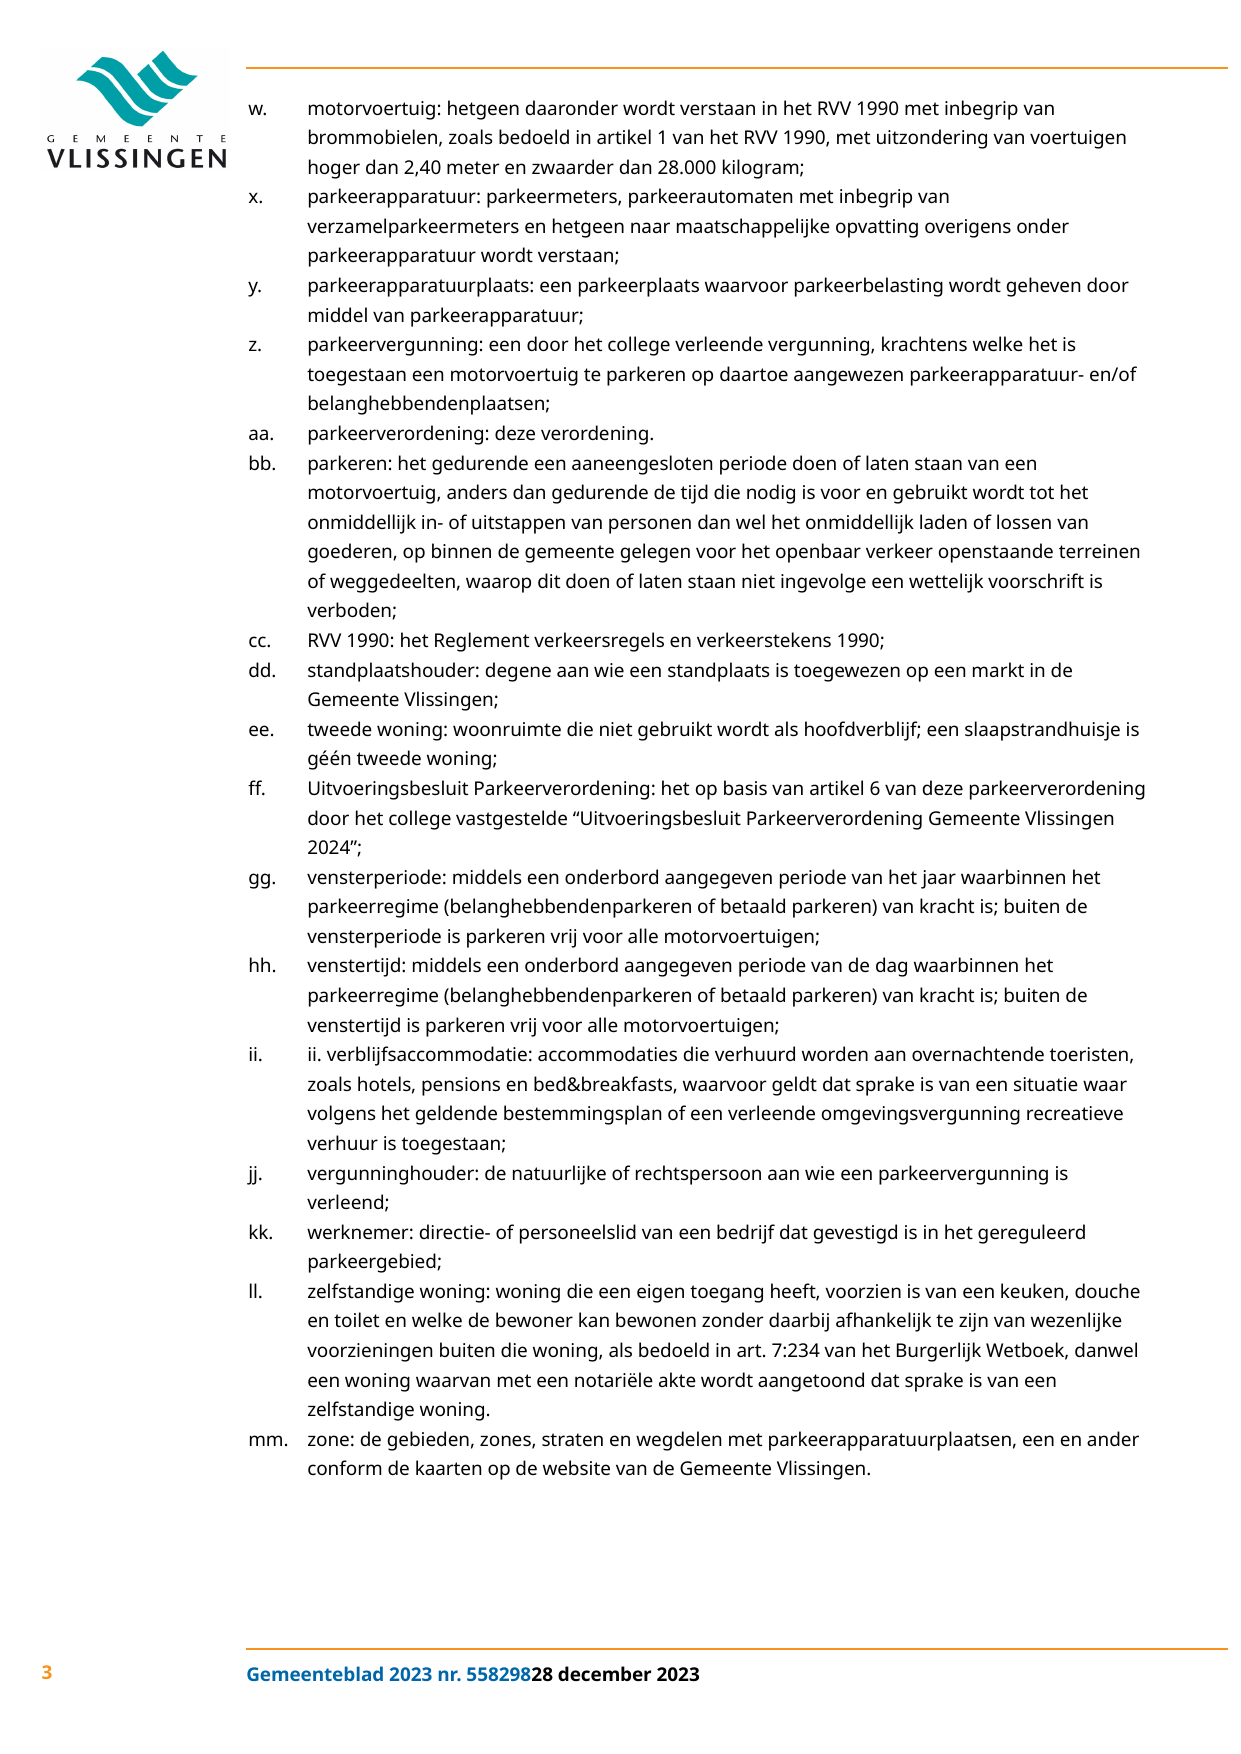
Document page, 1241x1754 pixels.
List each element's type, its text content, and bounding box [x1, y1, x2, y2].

list Uitvoeringsbesluit Parkeerverordening: het op basis van artikel 6 van deze parkeerverordening door het college vastgestelde “Uitvoeringsbesluit Parkeerverordening Gemeente Vlissingen 2024”; [248, 775, 1152, 860]
list parkeerapparatuur: parkeermeters, parkeerautomaten met inbegrip van verzamelparkeermeters en hetgeen naar maatschappelijke opvatting overigens onder parkeerapparatuur wordt verstaan; [248, 183, 1152, 268]
list werknemer: directie- of personeelslid van een bedrijf dat gevestigd is in het gereguleerd parkeergebied; [248, 1219, 1152, 1274]
list zone: de gebieden, zones, straten en wegdelen met parkeerapparatuurplaatsen, een en ander conform de kaarten op de website van de Gemeente Vlissingen. [248, 1426, 1152, 1481]
list parkeerapparatuurplaats: een parkeerplaats waarvoor parkeerbelasting wordt geheven door middel van parkeerapparatuur; [248, 272, 1152, 328]
list vensterperiode: middels een onderbord aangegeven periode van het jaar waarbinnen het parkeerregime (belanghebbendenparkeren of betaald parkeren) van kracht is; buiten de vensterperiode is parkeren vrij voor alle motorvoertuigen; [248, 864, 1152, 949]
list parkeervergunning: een door het college verleende vergunning, krachtens welke het is toegestaan een motorvoertuig te parkeren op daartoe aangewezen parkeerapparatuur- en/of belanghebbendenplaatsen; [248, 331, 1152, 416]
list RVV 1990: het Reglement verkeersregels en verkeerstekens 1990; [248, 627, 1152, 653]
list tweede woning: woonruimte die niet gebruikt wordt als hoofdverblijf; een slaapstrandhuisje is géén tweede woning; [248, 716, 1152, 771]
list vergunninghouder: de natuurlijke of rechtspersoon aan wie een parkeervergunning is verleend; [248, 1160, 1152, 1215]
list parkeren: het gedurende een aaneengesloten periode doen of laten staan van een motorvoertuig, anders dan gedurende de tijd die nodig is voor en gebruikt wordt tot het onmiddellijk in- of uitstappen van personen dan wel het onmiddellijk laden of lossen van goederen, op binnen de gemeente gelegen voor het openbaar verkeer openstaande terreinen of weggedeelten, waarop dit doen of laten staan niet ingevolge een wettelijk voorschrift is verboden; [248, 450, 1152, 623]
list standplaatshouder: degene aan wie een standplaats is toegewezen op een markt in de Gemeente Vlissingen; [248, 657, 1152, 712]
list parkeerverordening: deze verordening. [248, 420, 1152, 446]
picture [41, 47, 231, 172]
list ii. verblijfsaccommodatie: accommodaties die verhuurd worden aan overnachtende toeristen, zoals hotels, pensions en bed&breakfasts, waarvoor geldt dat sprake is van een situatie waar volgens het geldende bestemmingsplan of een verleende omgevingsvergunning recreatieve verhuur is toegestaan; [248, 1041, 1152, 1156]
list venstertijd: middels een onderbord aangegeven periode van de dag waarbinnen het parkeerregime (belanghebbendenparkeren of betaald parkeren) van kracht is; buiten de venstertijd is parkeren vrij voor alle motorvoertuigen; [248, 953, 1152, 1038]
list zelfstandige woning: woning die een eigen toegang heeft, voorzien is van een keuken, douche en toilet en welke de bewoner kan bewonen zonder daarbij afhankelijk te zijn van wezenlijke voorzieningen buiten die woning, als bedoeld in art. 7:234 van het Burgerlijk Wetboek, danwel een woning waarvan met een notariële akte wordt aangetoond dat sprake is van een zelfstandige woning. [248, 1278, 1152, 1422]
list motorvoertuig: hetgeen daaronder wordt verstaan in het RVV 1990 met inbegrip van brommobielen, zoals bedoeld in artikel 1 van het RVV 1990, met uitzondering van voertuigen hoger dan 2,40 meter en zwaarder dan 28.000 kilogram; [248, 95, 1152, 180]
